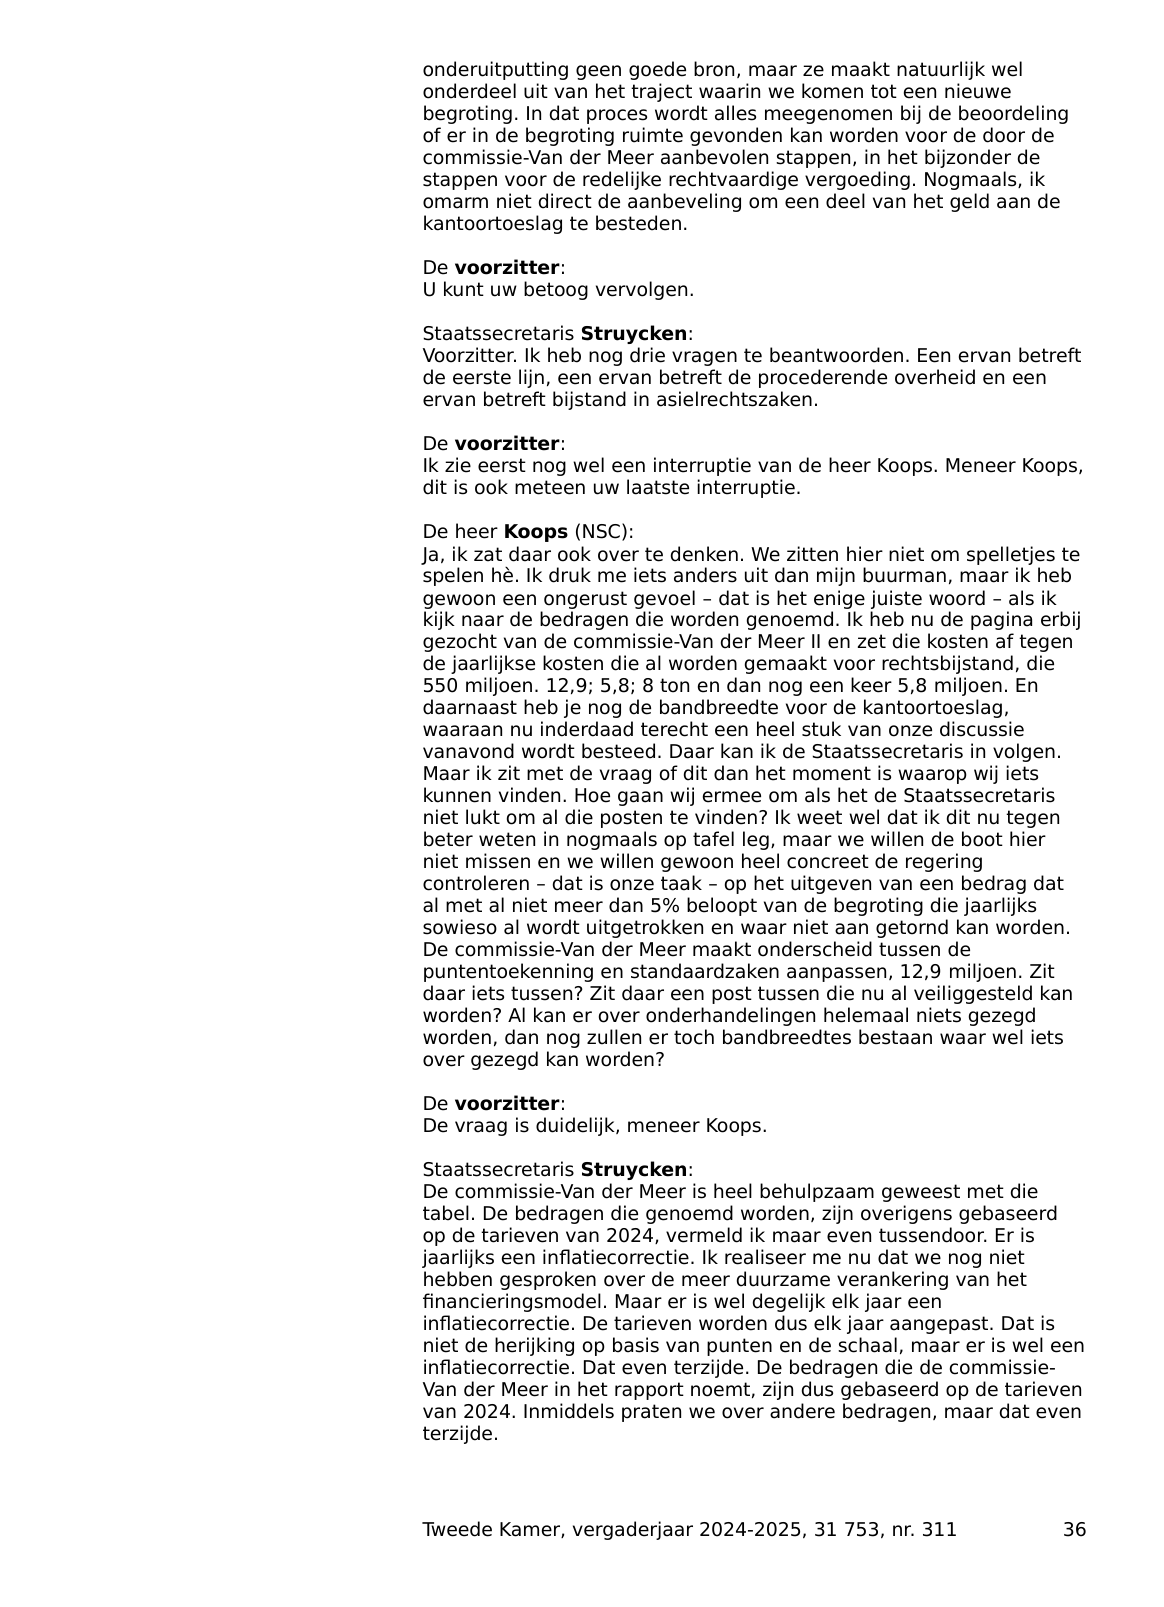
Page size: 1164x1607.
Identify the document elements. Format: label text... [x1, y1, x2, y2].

text Voorzitter. Ik heb nog drie vragen te beantwoorden. Een ervan betreft de eerste lijn, een ervan betreft de procederende overheid en een ervan betreft bijstand in asielrechtszaken. [422, 345, 1087, 411]
text De voorzitter: [422, 1093, 1087, 1115]
text Ik zie eerst nog wel een interruptie van de heer Koops. Meneer Koops, dit is ook meteen uw laatste interruptie. [422, 455, 1087, 499]
text Staatssecretaris Struycken: [422, 323, 1087, 345]
text Ja, ik zat daar ook over te denken. We zitten hier niet om spelletjes te spelen hè. Ik druk me iets anders uit dan mijn buurman, maar ik heb gewoon een ongerust gevoel – dat is het enige juiste woord – als ik kijk naar de bedragen die worden genoemd. Ik heb nu de pagina erbij gezocht van de commissie-Van der Meer II en zet die kosten af tegen de jaarlijkse kosten die al worden gemaakt voor rechtsbijstand, die 550 miljoen. 12,9; 5,8; 8 ton en dan nog een keer 5,8 miljoen. En daarnaast heb je nog de bandbreedte voor de kantoortoeslag, waaraan nu inderdaad terecht een heel stuk van onze discussie vanavond wordt besteed. Daar kan ik de Staatssecretaris in volgen. Maar ik zit met de vraag of dit dan het moment is waarop wij iets kunnen vinden. Hoe gaan wij ermee om als het de Staatssecretaris niet lukt om al die posten te vinden? Ik weet wel dat ik dit nu tegen beter weten in nogmaals op tafel leg, maar we willen de boot hier niet missen en we willen gewoon heel concreet de regering controleren – dat is onze taak – op het uitgeven van een bedrag dat al met al niet meer dan 5% beloopt van de begroting die jaarlijks sowieso al wordt uitgetrokken en waar niet aan getornd kan worden. De commissie-Van der Meer maakt onderscheid tussen de puntentoekenning en standaardzaken aanpassen, 12,9 miljoen. Zit daar iets tussen? Zit daar een post tussen die nu al veiliggesteld kan worden? Al kan er over onderhandelingen helemaal niets gezegd worden, dan nog zullen er toch bandbreedtes bestaan waar wel iets over gezegd kan worden? [422, 543, 1087, 1071]
text onderuitputting geen goede bron, maar ze maakt natuurlijk wel onderdeel uit van het traject waarin we komen tot een nieuwe begroting. In dat proces wordt alles meegenomen bij de beoordeling of er in de begroting ruimte gevonden kan worden voor de door de commissie-Van der Meer aanbevolen stappen, in het bijzonder de stappen voor de redelijke rechtvaardige vergoeding. Nogmaals, ik omarm niet direct de aanbeveling om een deel van het geld aan de kantoortoeslag te besteden. [422, 59, 1087, 235]
text De vraag is duidelijk, meneer Koops. [422, 1115, 1087, 1137]
text Staatssecretaris Struycken: [422, 1159, 1087, 1181]
text U kunt uw betoog vervolgen. [422, 279, 1087, 301]
text De commissie-Van der Meer is heel behulpzaam geweest met die tabel. De bedragen die genoemd worden, zijn overigens gebaseerd op de tarieven van 2024, vermeld ik maar even tussendoor. Er is jaarlijks een inflatiecorrectie. Ik realiseer me nu dat we nog niet hebben gesproken over de meer duurzame verankering van het financieringsmodel. Maar er is wel degelijk elk jaar een inflatiecorrectie. De tarieven worden dus elk jaar aangepast. Dat is niet de herijking op basis van punten en de schaal, maar er is wel een inflatiecorrectie. Dat even terzijde. De bedragen die de commissie-Van der Meer in het rapport noemt, zijn dus gebaseerd op de tarieven van 2024. Inmiddels praten we over andere bedragen, maar dat even terzijde. [422, 1181, 1087, 1445]
text De voorzitter: [422, 433, 1087, 455]
text De voorzitter: [422, 257, 1087, 279]
text De heer Koops (NSC): [422, 521, 1087, 543]
